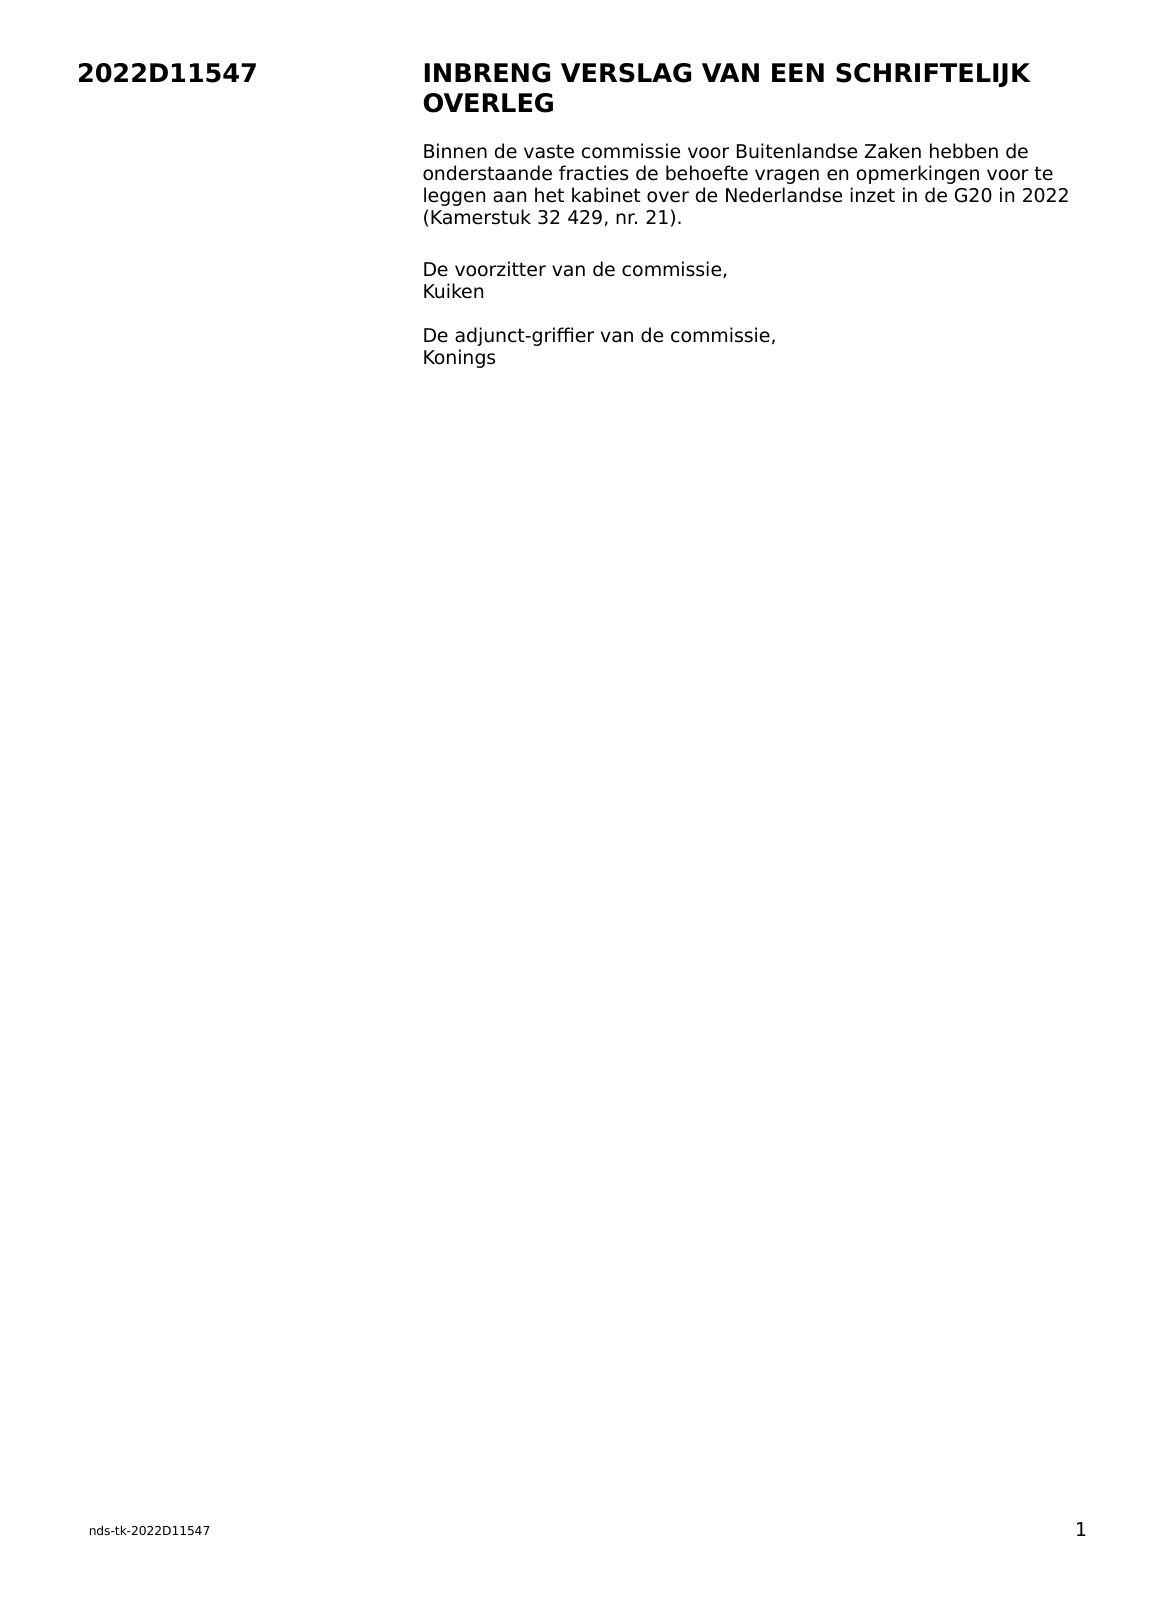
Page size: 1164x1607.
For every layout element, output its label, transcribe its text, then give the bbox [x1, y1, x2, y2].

text De voorzitter van de commissie, Kuiken [422, 258, 1087, 302]
text Binnen de vaste commissie voor Buitenlandse Zaken hebben de onderstaande fracties de behoefte vragen en opmerkingen voor te leggen aan het kabinet over de Nederlandse inzet in de G20 in 2022 (Kamerstuk 32 429, nr. 21). [422, 141, 1087, 228]
text De adjunct-griffier van de commissie, Konings [422, 325, 1087, 369]
text nds-tk-2022D11547 [88, 1524, 323, 1538]
text 2022D11547 INBRENG VERSLAG VAN EEN SCHRIFTELIJK OVERLEG [77, 59, 1087, 118]
